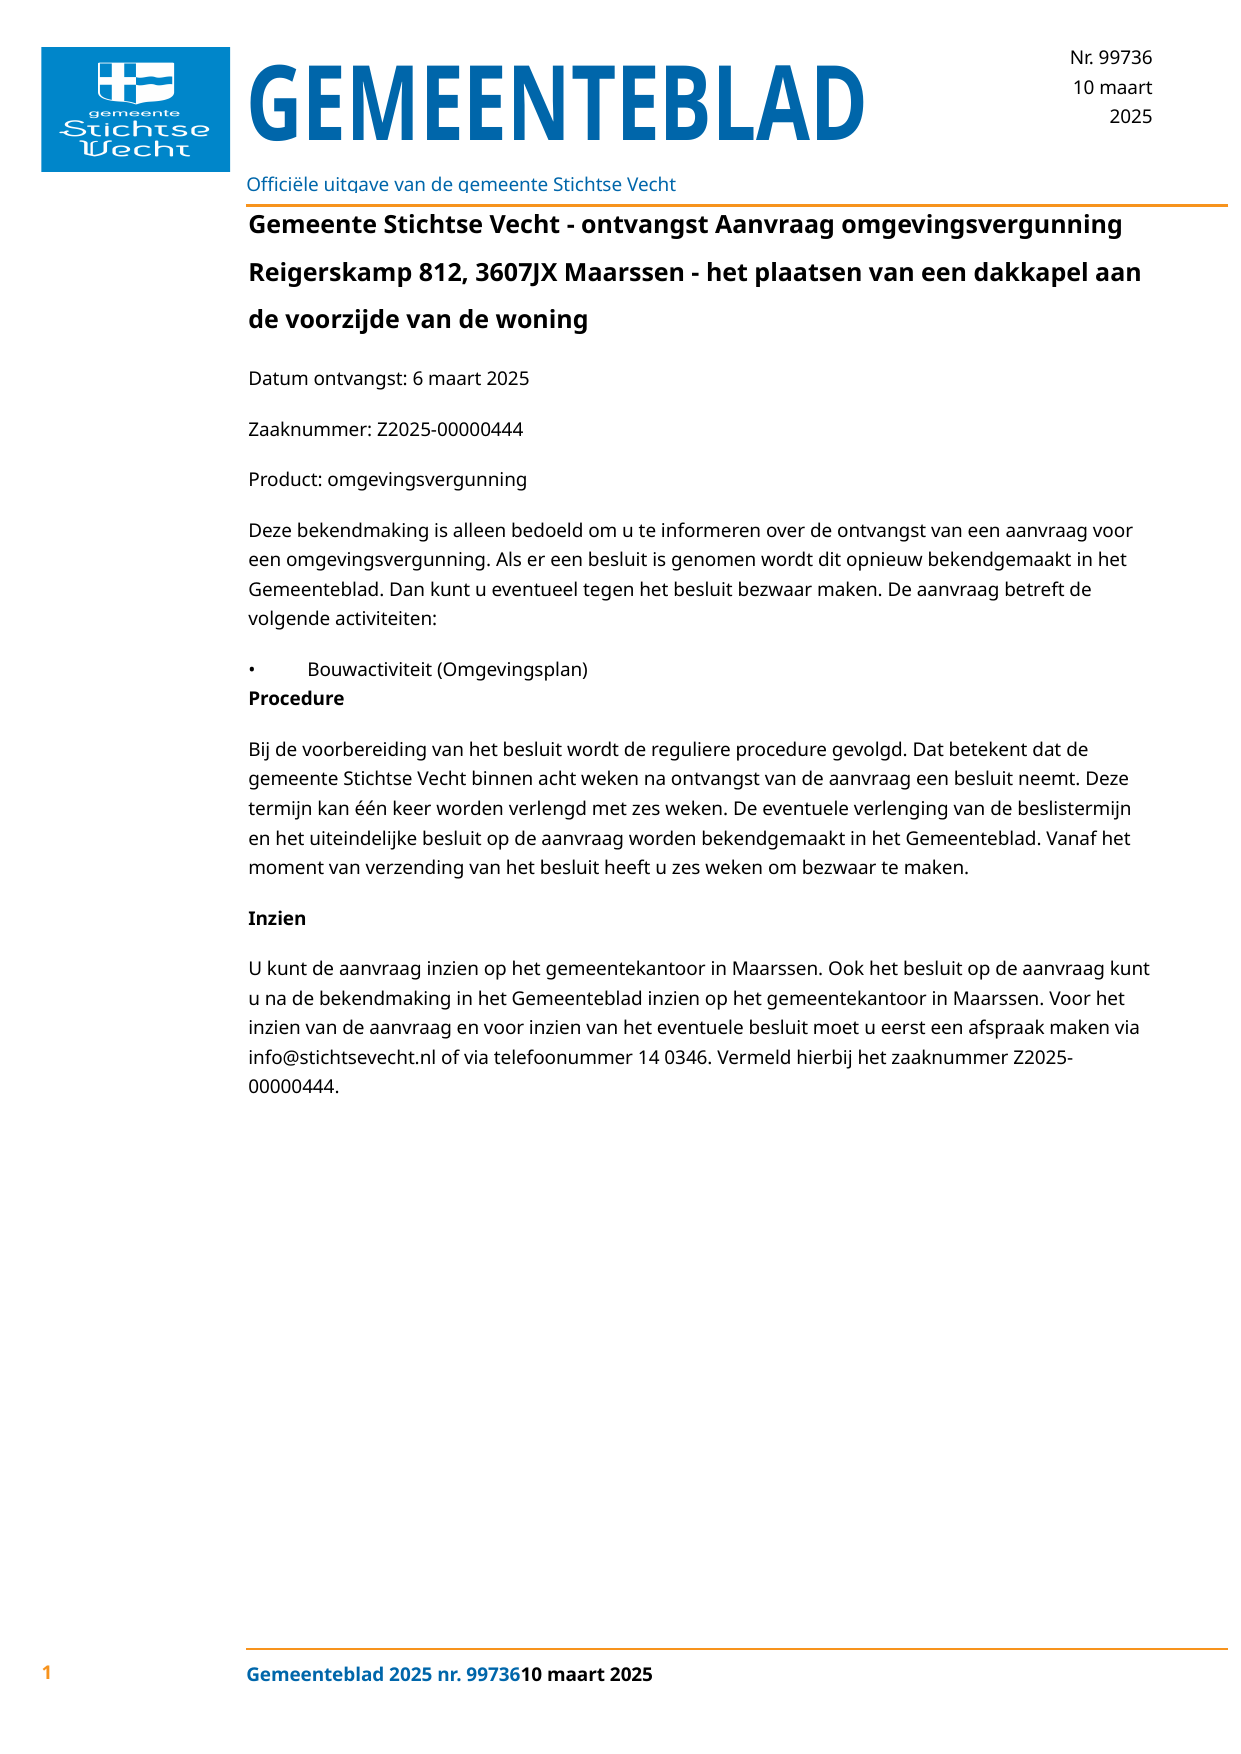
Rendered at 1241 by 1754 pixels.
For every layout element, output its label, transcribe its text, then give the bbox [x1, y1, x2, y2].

text Product: omgevingsvergunning [248, 466, 1152, 492]
text Gemeente Stichtse Vecht - ontvangst Aanvraag omgevingsvergunning Reigerskamp 812, 3607JX Maarssen - het plaatsen van een dakkapel aan de voorzijde van de woning [248, 207, 1152, 336]
text Datum ontvangst: 6 maart 2025 [248, 366, 1152, 391]
picture [99, 63, 135, 101]
text Procedure [248, 686, 1152, 711]
text Zaaknummer: Z2025-00000444 [248, 416, 1152, 442]
text Deze bekendmaking is alleen bedoeld om u te informeren over de ontvangst van een aanvraag voor een omgevingsvergunning. Als er een besluit is genomen wordt dit opnieuw bekendgemaakt in het Gemeenteblad. Dan kunt u eventueel tegen het besluit bezwaar maken. De aanvraag betreft de volgende activiteiten: [248, 517, 1152, 631]
text Bij de voorbereiding van het besluit wordt de reguliere procedure gevolgd. Dat betekent dat de gemeente Stichtse Vecht binnen acht weken na ontvangst van de aanvraag een besluit neemt. Deze termijn kan één keer worden verlengd met zes weken. De eventuele verlenging van de beslistermijn en het uiteindelijke besluit op de aanvraag worden bekendgemaakt in het Gemeenteblad. Vanaf het moment van verzending van het besluit heeft u zes weken om bezwaar te maken. [248, 736, 1152, 880]
picture [137, 63, 174, 103]
text U kunt de aanvraag inzien op het gemeentekantoor in Maarssen. Ook het besluit op de aanvraag kunt u na de bekendmaking in het Gemeenteblad inzien op het gemeentekantoor in Maarssen. Voor het inzien van de aanvraag en voor inzien van het eventuele besluit moet u eerst een afspraak maken via info@stichtsevecht.nl of via telefoonummer 14 0346. Vermeld hierbij het zaaknummer Z2025-00000444. [248, 955, 1152, 1099]
text Inzien [248, 905, 1152, 930]
list Bouwactiviteit (Omgevingsplan) [248, 656, 1152, 682]
